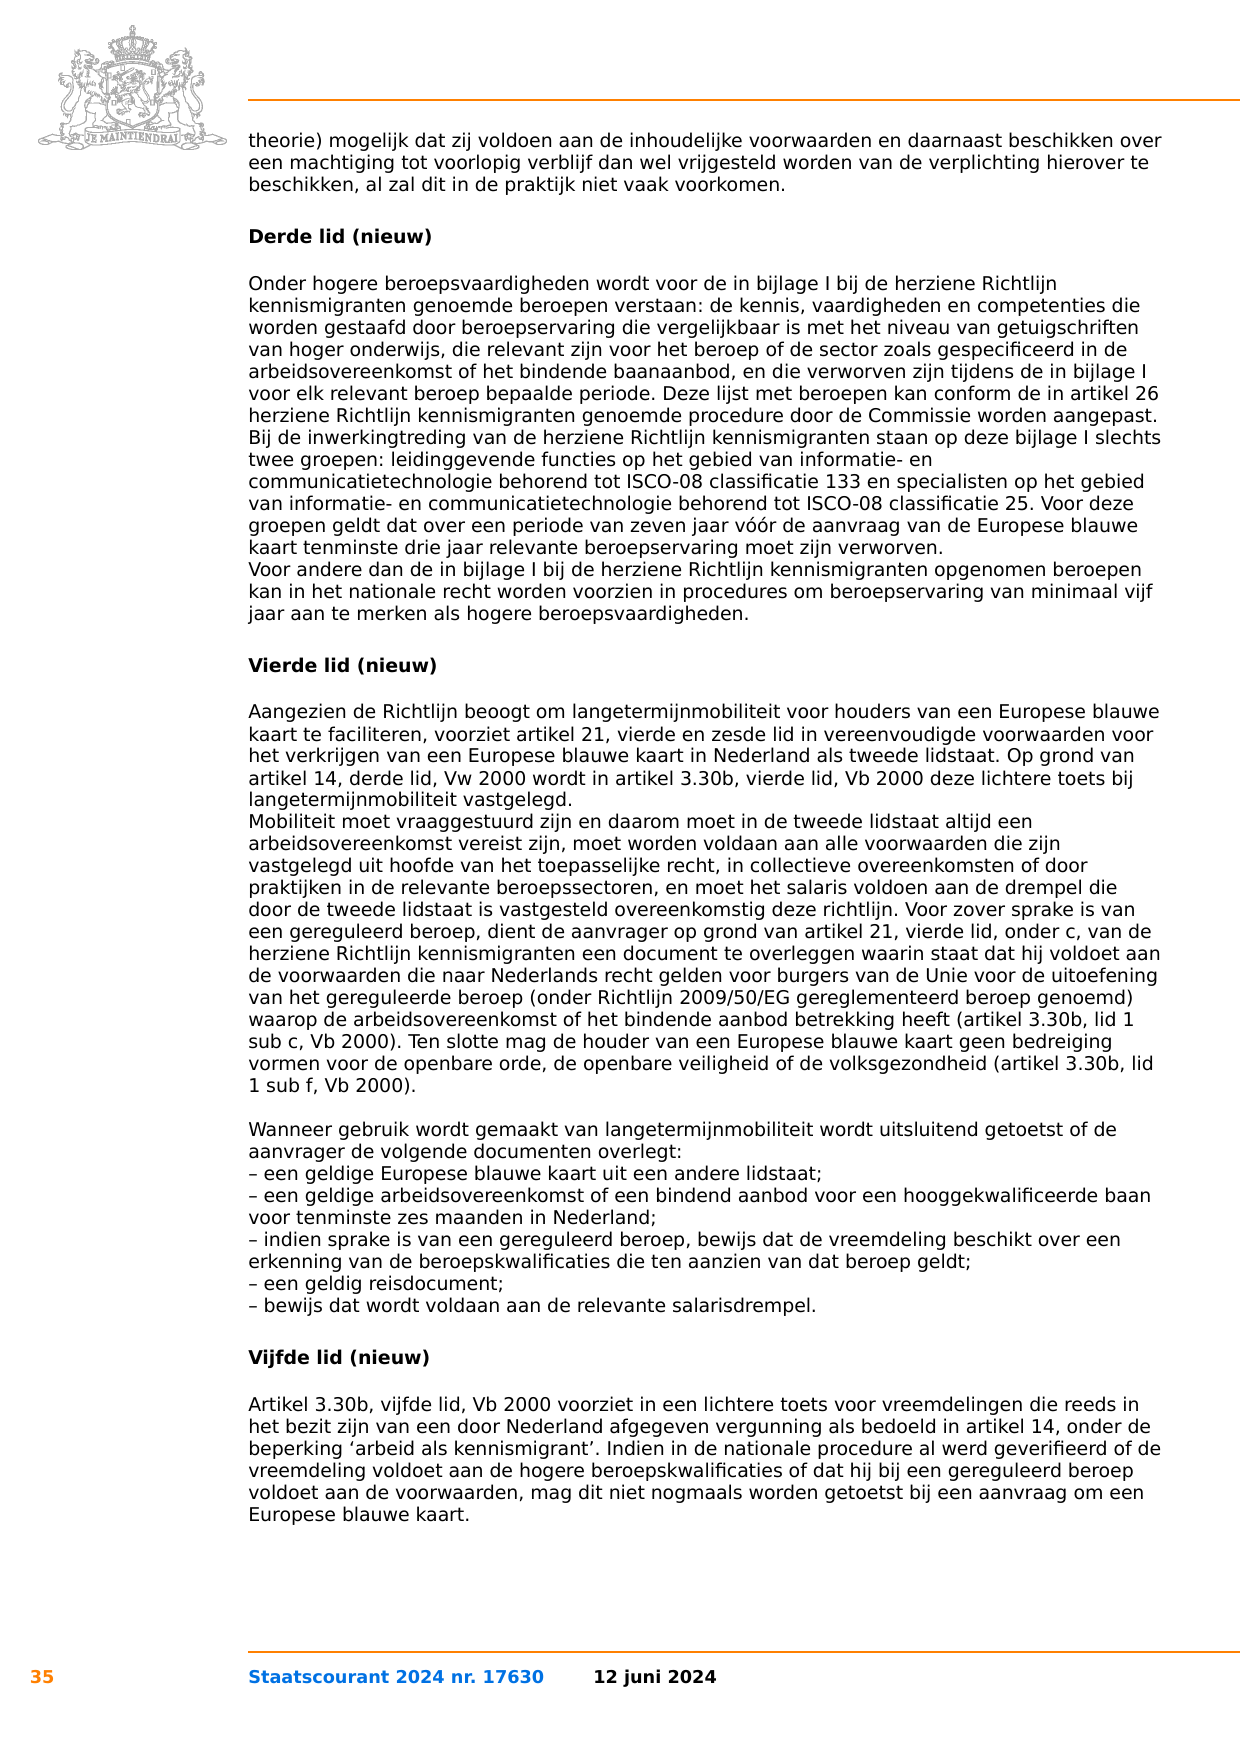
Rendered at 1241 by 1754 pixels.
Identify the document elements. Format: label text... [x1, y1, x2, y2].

text theorie) mogelijk dat zij voldoen aan de inhoudelijke voorwaarden en daarnaast beschikken over een machtiging tot voorlopig verblijf dan wel vrijgesteld worden van de verplichting hierover te beschikken, al zal dit in de praktijk niet vaak voorkomen. [248, 130, 1163, 196]
text – een geldige Europese blauwe kaart uit een andere lidstaat; [248, 1163, 1163, 1185]
text – een geldig reisdocument; [248, 1273, 1163, 1295]
subtitle Vierde lid (nieuw) [248, 654, 1163, 676]
text Wanneer gebruik wordt gemaakt van langetermijnmobiliteit wordt uitsluitend getoetst of de aanvrager de volgende documenten overlegt: [248, 1119, 1163, 1163]
picture [38, 25, 227, 150]
text Mobiliteit moet vraaggestuurd zijn en daarom moet in de tweede lidstaat altijd een arbeidsovereenkomst vereist zijn, moet worden voldaan aan alle voorwaarden die zijn vastgelegd uit hoofde van het toepasselijke recht, in collectieve overeenkomsten of door praktijken in de relevante beroepssectoren, en moet het salaris voldoen aan de drempel die door de tweede lidstaat is vastgesteld overeenkomstig deze richtlijn. Voor zover sprake is van een gereguleerd beroep, dient de aanvrager op grond van artikel 21, vierde lid, onder c, van de herziene Richtlijn kennismigranten een document te overleggen waarin staat dat hij voldoet aan de voorwaarden die naar Nederlands recht gelden voor burgers van de Unie voor de uitoefening van het gereguleerde beroep (onder Richtlijn 2009/50/EG gereglementeerd beroep genoemd) waarop de arbeidsovereenkomst of het bindende aanbod betrekking heeft (artikel 3.30b, lid 1 sub c, Vb 2000). Ten slotte mag de houder van een Europese blauwe kaart geen bedreiging vormen voor de openbare orde, de openbare veiligheid of de volksgezondheid (artikel 3.30b, lid 1 sub f, Vb 2000). [248, 811, 1163, 1097]
text Voor andere dan de in bijlage I bij de herziene Richtlijn kennismigranten opgenomen beroepen kan in het nationale recht worden voorzien in procedures om beroepservaring van minimaal vijf jaar aan te merken als hogere beroepsvaardigheden. [248, 558, 1163, 624]
text Artikel 3.30b, vijfde lid, Vb 2000 voorziet in een lichtere toets voor vreemdelingen die reeds in het bezit zijn van een door Nederland afgegeven vergunning als bedoeld in artikel 14, onder de beperking ‘arbeid als kennismigrant’. Indien in de nationale procedure al werd geverifieerd of de vreemdeling voldoet aan de hogere beroepskwalificaties of dat hij bij een gereguleerd beroep voldoet aan de voorwaarden, mag dit niet nogmaals worden getoetst bij een aanvraag om een Europese blauwe kaart. [248, 1394, 1163, 1526]
subtitle Vijfde lid (nieuw) [248, 1347, 1163, 1369]
subtitle Derde lid (nieuw) [248, 226, 1163, 248]
text Aangezien de Richtlijn beoogt om langetermijnmobiliteit voor houders van een Europese blauwe kaart te faciliteren, voorziet artikel 21, vierde en zesde lid in vereenvoudigde voorwaarden voor het verkrijgen van een Europese blauwe kaart in Nederland als tweede lidstaat. Op grond van artikel 14, derde lid, Vw 2000 wordt in artikel 3.30b, vierde lid, Vb 2000 deze lichtere toets bij langetermijnmobiliteit vastgelegd. [248, 701, 1163, 811]
text – een geldige arbeidsovereenkomst of een bindend aanbod voor een hooggekwalificeerde baan voor tenminste zes maanden in Nederland; [248, 1185, 1163, 1229]
text Onder hogere beroepsvaardigheden wordt voor de in bijlage I bij de herziene Richtlijn kennismigranten genoemde beroepen verstaan: de kennis, vaardigheden en competenties die worden gestaafd door beroepservaring die vergelijkbaar is met het niveau van getuigschriften van hoger onderwijs, die relevant zijn voor het beroep of de sector zoals gespecificeerd in de arbeidsovereenkomst of het bindende baanaanbod, en die verworven zijn tijdens de in bijlage I voor elk relevant beroep bepaalde periode. Deze lijst met beroepen kan conform de in artikel 26 herziene Richtlijn kennismigranten genoemde procedure door de Commissie worden aangepast. Bij de inwerkingtreding van de herziene Richtlijn kennismigranten staan op deze bijlage I slechts twee groepen: leidinggevende functies op het gebied van informatie- en communicatietechnologie behorend tot ISCO-08 classificatie 133 en specialisten op het gebied van informatie- en communicatietechnologie behorend tot ISCO-08 classificatie 25. Voor deze groepen geldt dat over een periode van zeven jaar vóór de aanvraag van de Europese blauwe kaart tenminste drie jaar relevante beroepservaring moet zijn verworven. [248, 273, 1163, 558]
text – indien sprake is van een gereguleerd beroep, bewijs dat de vreemdeling beschikt over een erkenning van de beroepskwalificaties die ten aanzien van dat beroep geldt; [248, 1229, 1163, 1273]
text – bewijs dat wordt voldaan aan de relevante salarisdrempel. [248, 1295, 1163, 1317]
